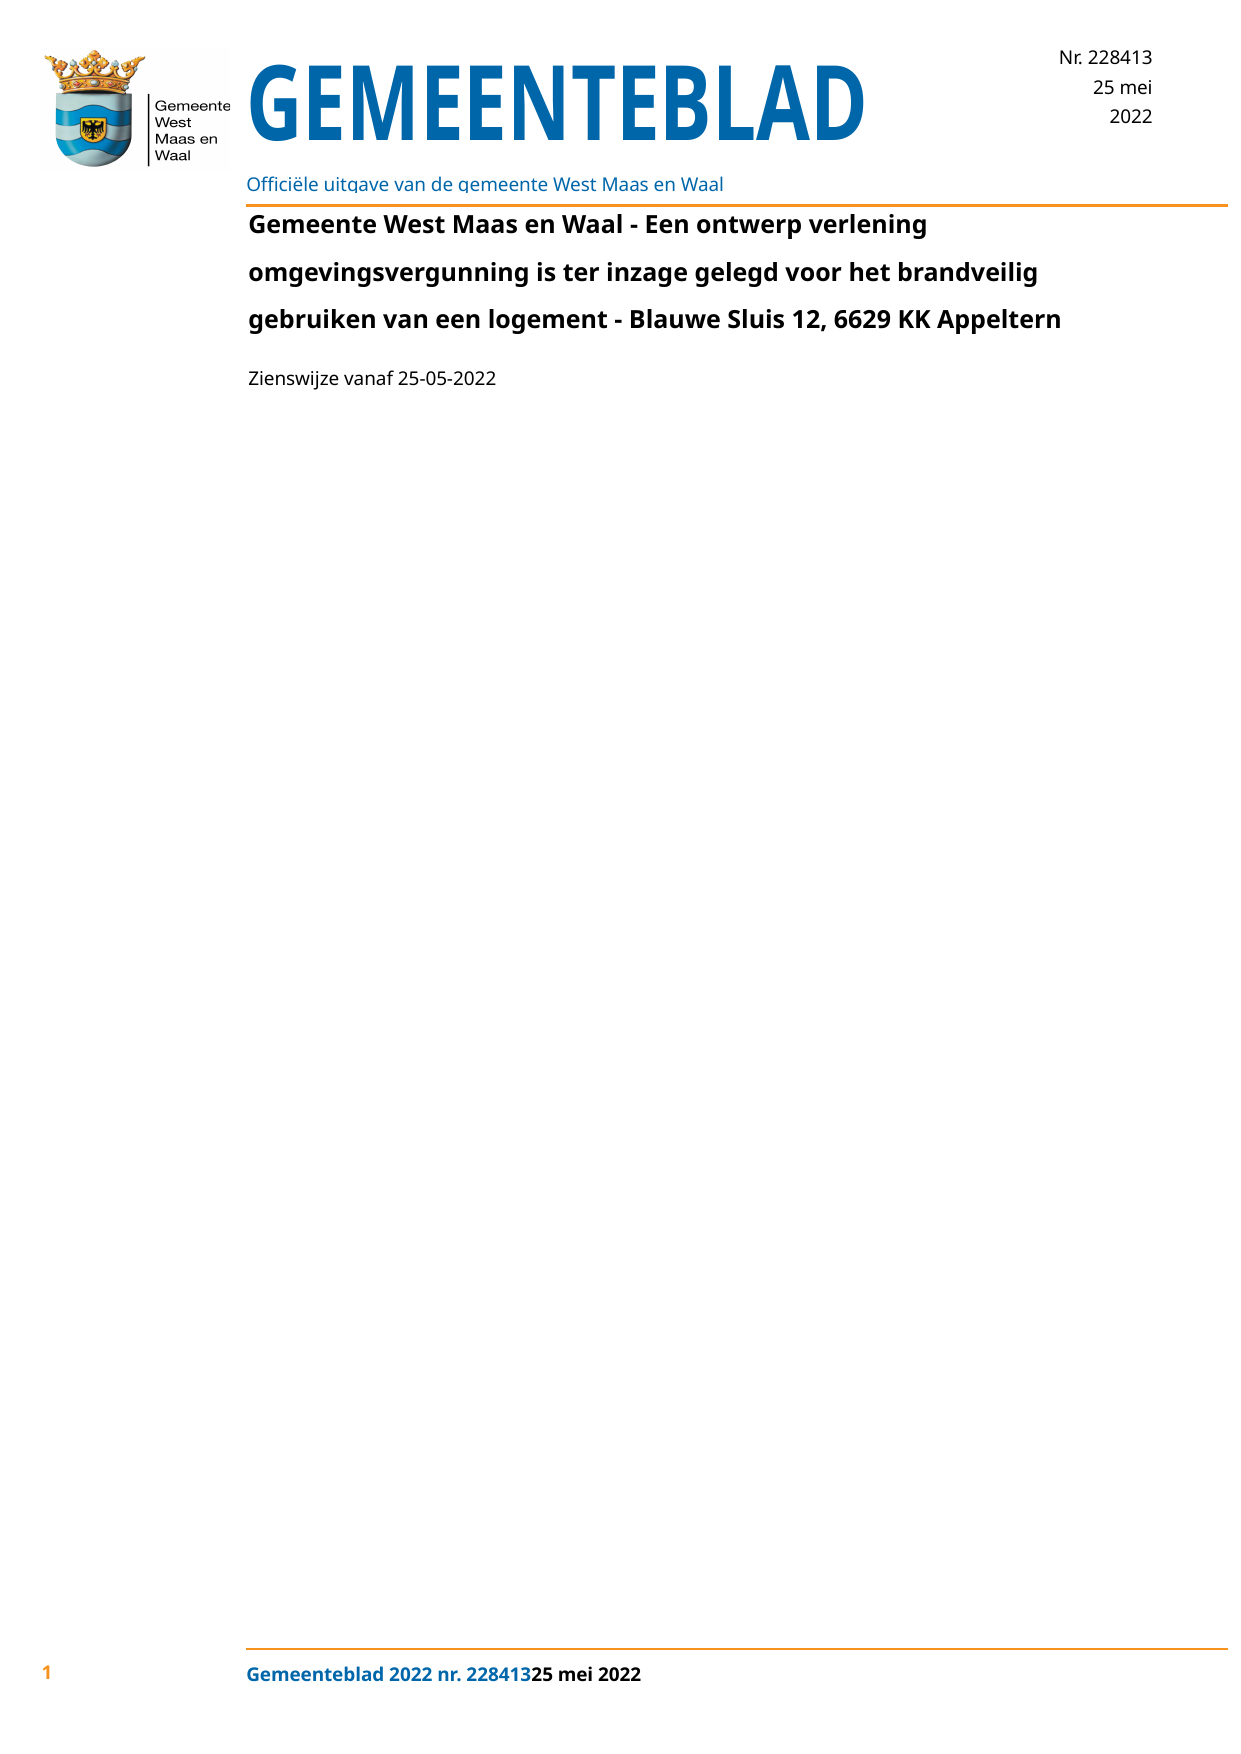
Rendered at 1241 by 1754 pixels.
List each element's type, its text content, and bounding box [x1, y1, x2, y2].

picture [41, 47, 231, 172]
text Gemeente West Maas en Waal - Een ontwerp verlening omgevingsvergunning is ter inzage gelegd voor het brandveilig gebruiken van een logement - Blauwe Sluis 12, 6629 KK Appeltern [248, 207, 1152, 336]
text Zienswijze vanaf 25-05-2022 [248, 366, 1152, 391]
